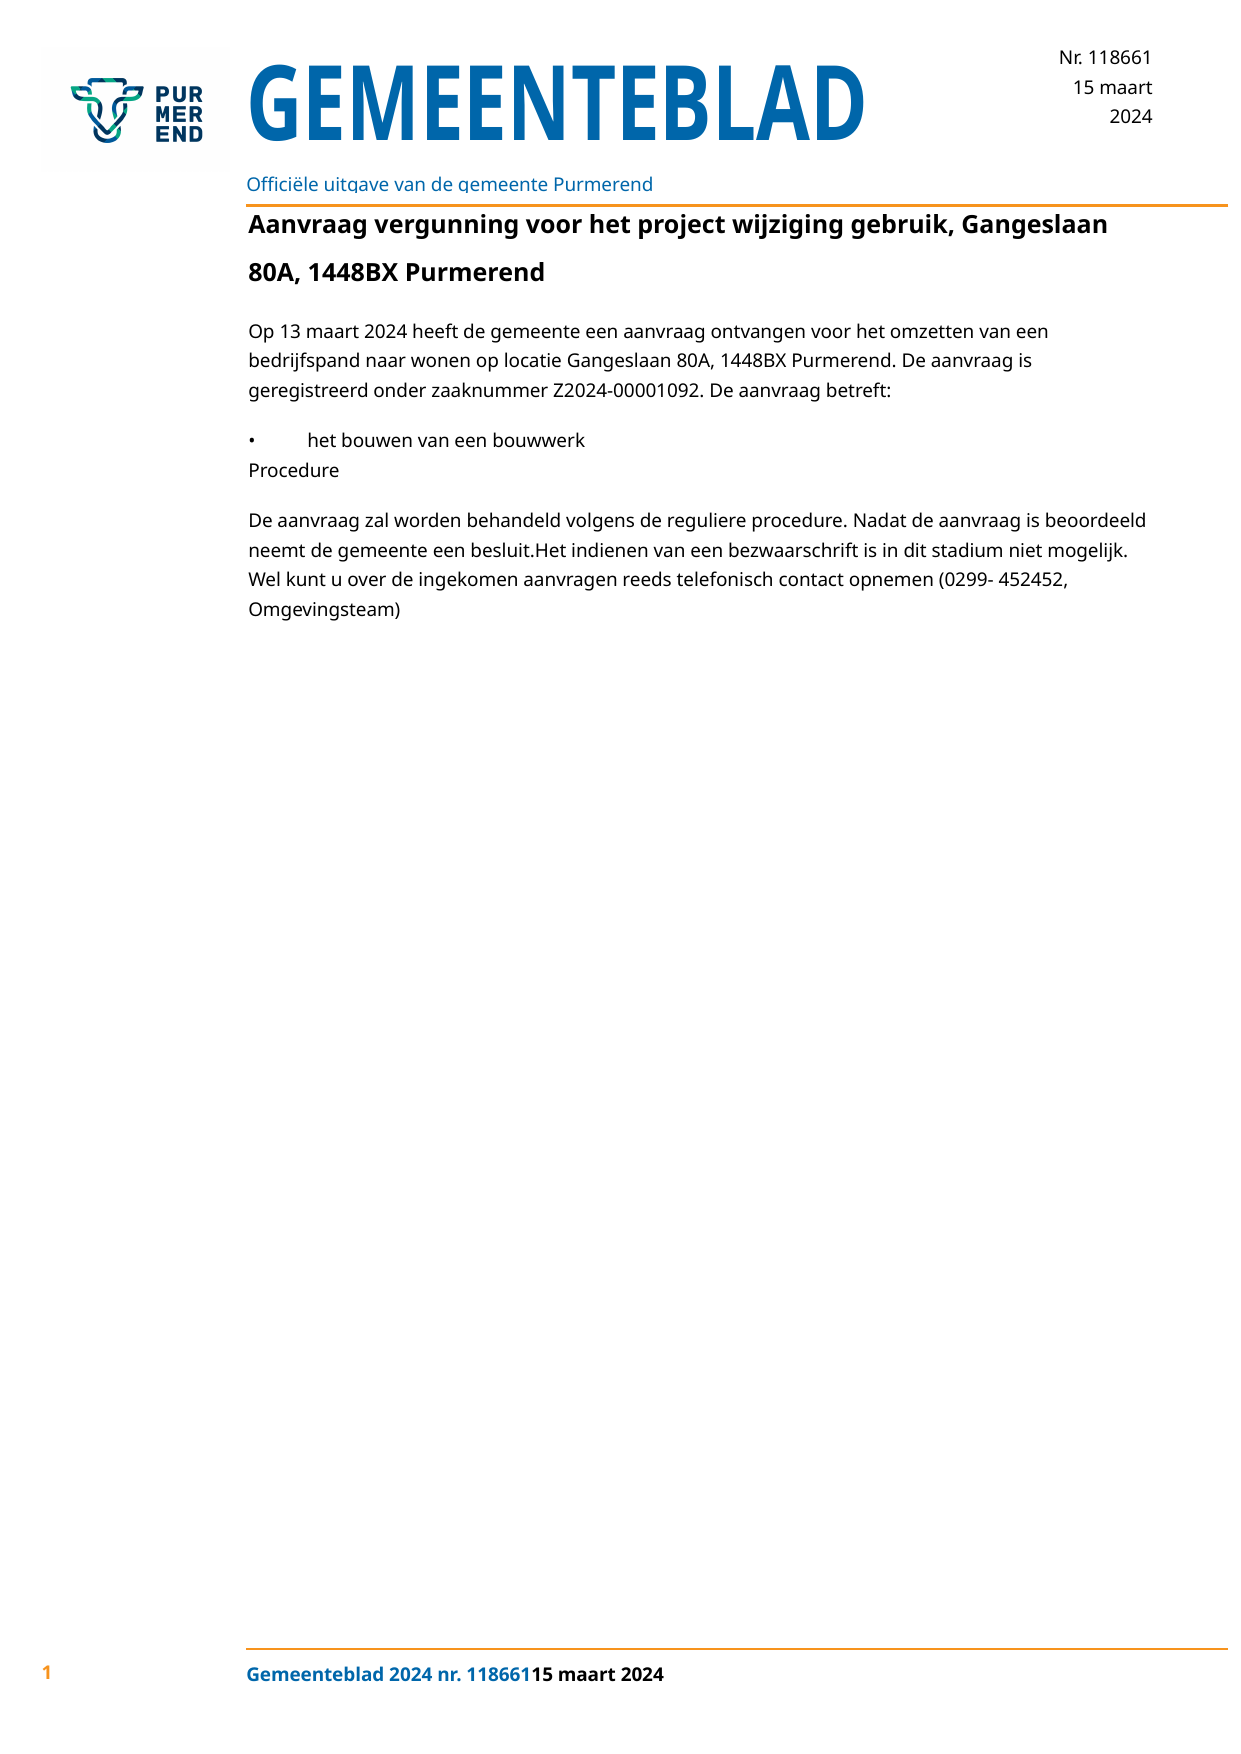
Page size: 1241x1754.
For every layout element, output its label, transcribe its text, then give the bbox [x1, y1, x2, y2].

text Procedure [248, 457, 1152, 483]
list het bouwen van een bouwwerk [248, 427, 1152, 453]
picture [41, 47, 231, 172]
text Op 13 maart 2024 heeft de gemeente een aanvraag ontvangen voor het omzetten van een bedrijfspand naar wonen op locatie Gangeslaan 80A, 1448BX Purmerend. De aanvraag is geregistreerd onder zaaknummer Z2024-00001092. De aanvraag betreft: [248, 318, 1152, 403]
text De aanvraag zal worden behandeld volgens de reguliere procedure. Nadat de aanvraag is beoordeeld neemt de gemeente een besluit.Het indienen van een bezwaarschrift is in dit stadium niet mogelijk. Wel kunt u over de ingekomen aanvragen reeds telefonisch contact opnemen (0299- 452452, Omgevingsteam) [248, 507, 1152, 622]
text Aanvraag vergunning voor het project wijziging gebruik, Gangeslaan 80A, 1448BX Purmerend [248, 207, 1152, 288]
